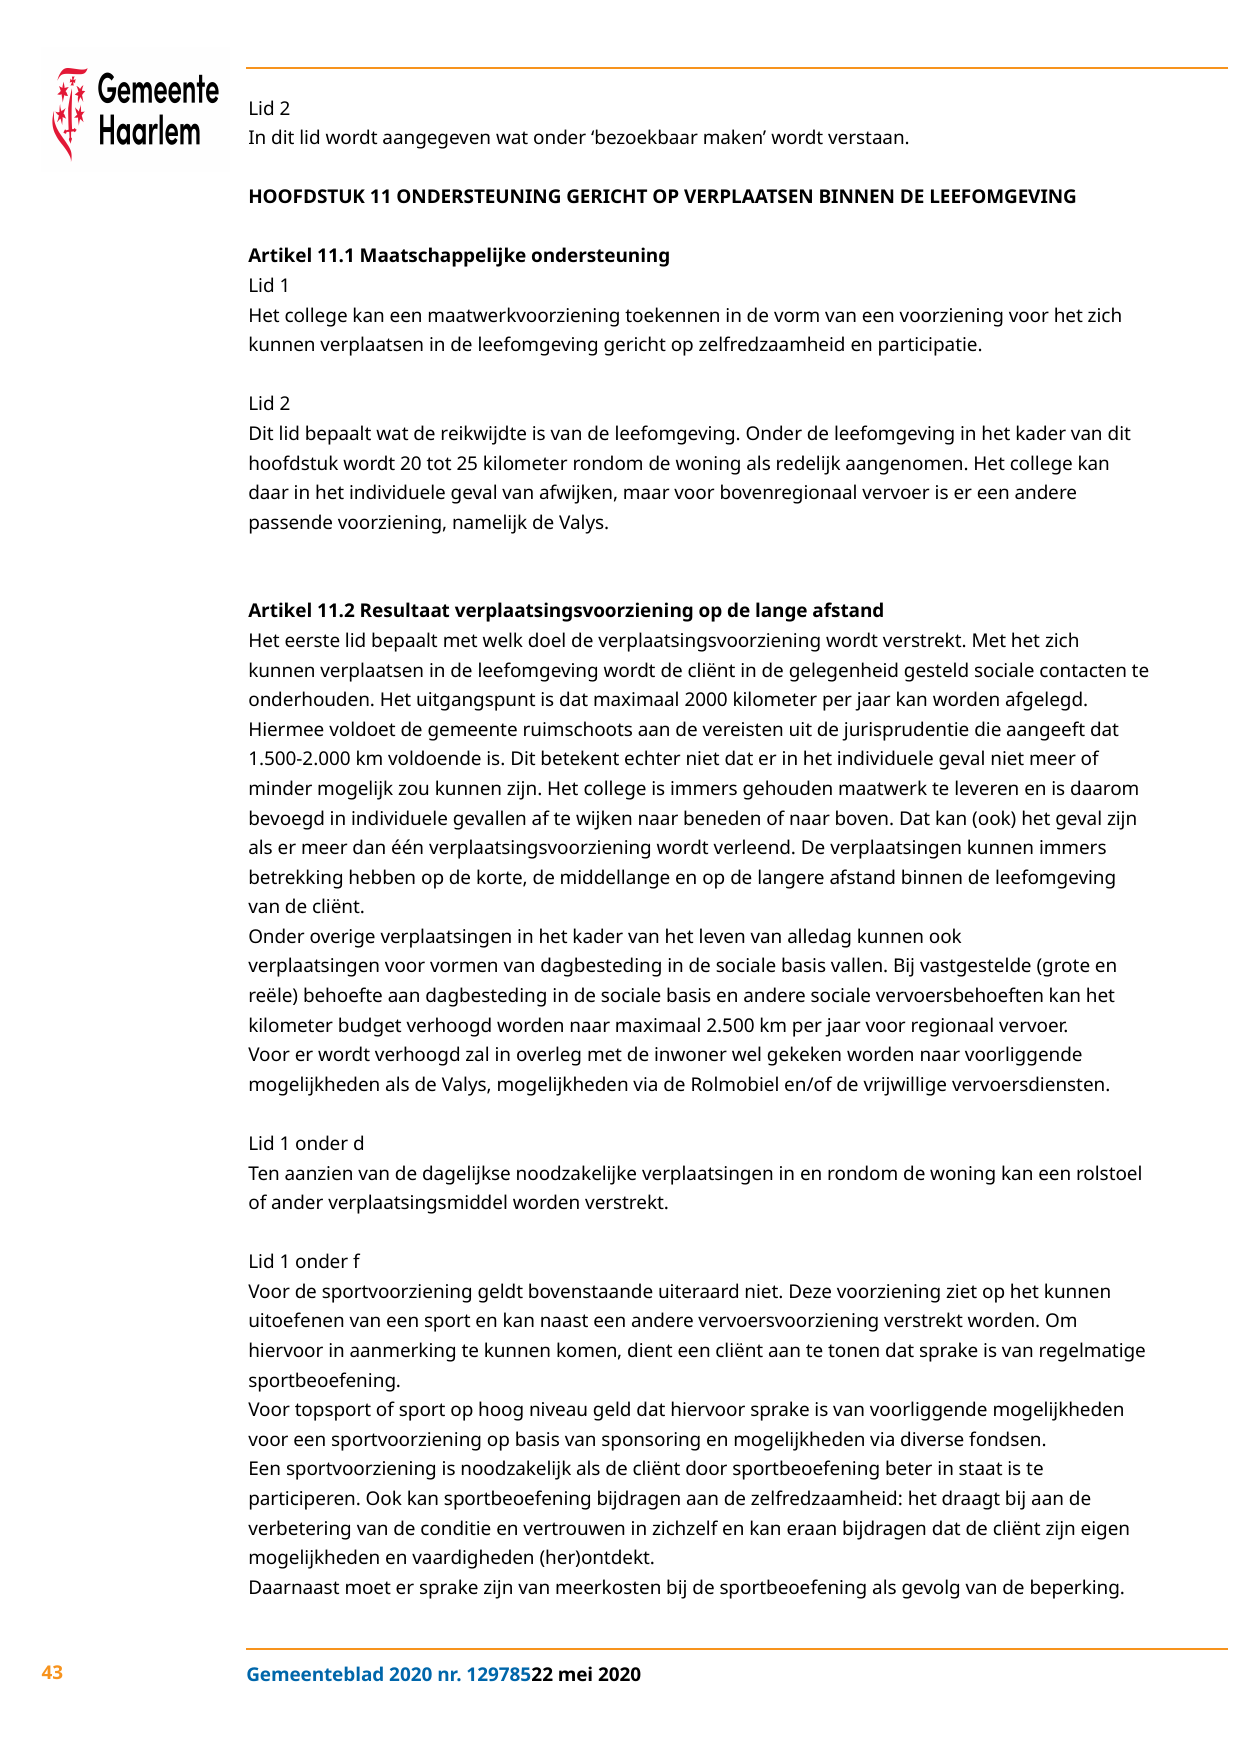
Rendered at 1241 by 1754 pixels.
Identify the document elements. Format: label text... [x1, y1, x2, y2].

text Daarnaast moet er sprake zijn van meerkosten bij de sportbeoefening als gevolg van de beperking. [248, 1574, 1152, 1600]
text Artikel 11.1 Maatschappelijke ondersteuning [248, 243, 1152, 268]
text verplaatsingen voor vormen van dagbesteding in de sociale basis vallen. Bij vastgestelde (grote en reële) behoefte aan dagbesteding in de sociale basis en andere sociale vervoersbehoeften kan het kilometer budget verhoogd worden naar maximaal 2.500 km per jaar voor regionaal vervoer. [248, 953, 1152, 1038]
text Dit lid bepaalt wat de reikwijdte is van de leefomgeving. Onder de leefomgeving in het kader van dit hoofdstuk wordt 20 tot 25 kilometer rondom de woning als redelijk aangenomen. Het college kan daar in het individuele geval van afwijken, maar voor bovenregionaal vervoer is er een andere passende voorziening, namelijk de Valys. [248, 420, 1152, 535]
text Voor topsport of sport op hoog niveau geld dat hiervoor sprake is van voorliggende mogelijkheden voor een sportvoorziening op basis van sponsoring en mogelijkheden via diverse fondsen. [248, 1396, 1152, 1452]
text Het eerste lid bepaalt met welk doel de verplaatsingsvoorziening wordt verstrekt. Met het zich kunnen verplaatsen in de leefomgeving wordt de cliënt in de gelegenheid gesteld sociale contacten te onderhouden. Het uitgangspunt is dat maximaal 2000 kilometer per jaar kan worden afgelegd. Hiermee voldoet de gemeente ruimschoots aan de vereisten uit de jurisprudentie die aangeeft dat 1.500-2.000 km voldoende is. Dit betekent echter niet dat er in het individuele geval niet meer of minder mogelijk zou kunnen zijn. Het college is immers gehouden maatwerk te leveren en is daarom bevoegd in individuele gevallen af te wijken naar beneden of naar boven. Dat kan (ook) het geval zijn als er meer dan één verplaatsingsvoorziening wordt verleend. De verplaatsingen kunnen immers betrekking hebben op de korte, de middellange en op de langere afstand binnen de leefomgeving van de cliënt. [248, 627, 1152, 919]
text HOOFDSTUK 11 ONDERSTEUNING GERICHT OP VERPLAATSEN BINNEN DE LEEFOMGEVING [248, 183, 1152, 209]
text Voor de sportvoorziening geldt bovenstaande uiteraard niet. Deze voorziening ziet op het kunnen uitoefenen van een sport en kan naast een andere vervoersvoorziening verstrekt worden. Om hiervoor in aanmerking te kunnen komen, dient een cliënt aan te tonen dat sprake is van regelmatige sportbeoefening. [248, 1278, 1152, 1393]
text Lid 1 onder f [248, 1248, 1152, 1274]
text Lid 2 [248, 95, 1152, 121]
text Artikel 11.2 Resultaat verplaatsingsvoorziening op de lange afstand [248, 598, 1152, 623]
text Onder overige verplaatsingen in het kader van het leven van alledag kunnen ook [248, 923, 1152, 949]
text In dit lid wordt aangegeven wat onder ‘bezoekbaar maken’ wordt verstaan. [248, 124, 1152, 150]
text Lid 1 onder d [248, 1130, 1152, 1156]
text Lid 2 [248, 391, 1152, 416]
text Het college kan een maatwerkvoorziening toekennen in de vorm van een voorziening voor het zich kunnen verplaatsen in de leefomgeving gericht op zelfredzaamheid en participatie. [248, 302, 1152, 357]
text Voor er wordt verhoogd zal in overleg met de inwoner wel gekeken worden naar voorliggende mogelijkheden als de Valys, mogelijkheden via de Rolmobiel en/of de vrijwillige vervoersdiensten. [248, 1041, 1152, 1097]
picture [41, 47, 231, 172]
text Ten aanzien van de dagelijkse noodzakelijke verplaatsingen in en rondom de woning kan een rolstoel of ander verplaatsingsmiddel worden verstrekt. [248, 1160, 1152, 1215]
text Lid 1 [248, 272, 1152, 298]
text Een sportvoorziening is noodzakelijk als de cliënt door sportbeoefening beter in staat is te participeren. Ook kan sportbeoefening bijdragen aan de zelfredzaamheid: het draagt bij aan de verbetering van de conditie en vertrouwen in zichzelf en kan eraan bijdragen dat de cliënt zijn eigen mogelijkheden en vaardigheden (her)ontdekt. [248, 1456, 1152, 1570]
